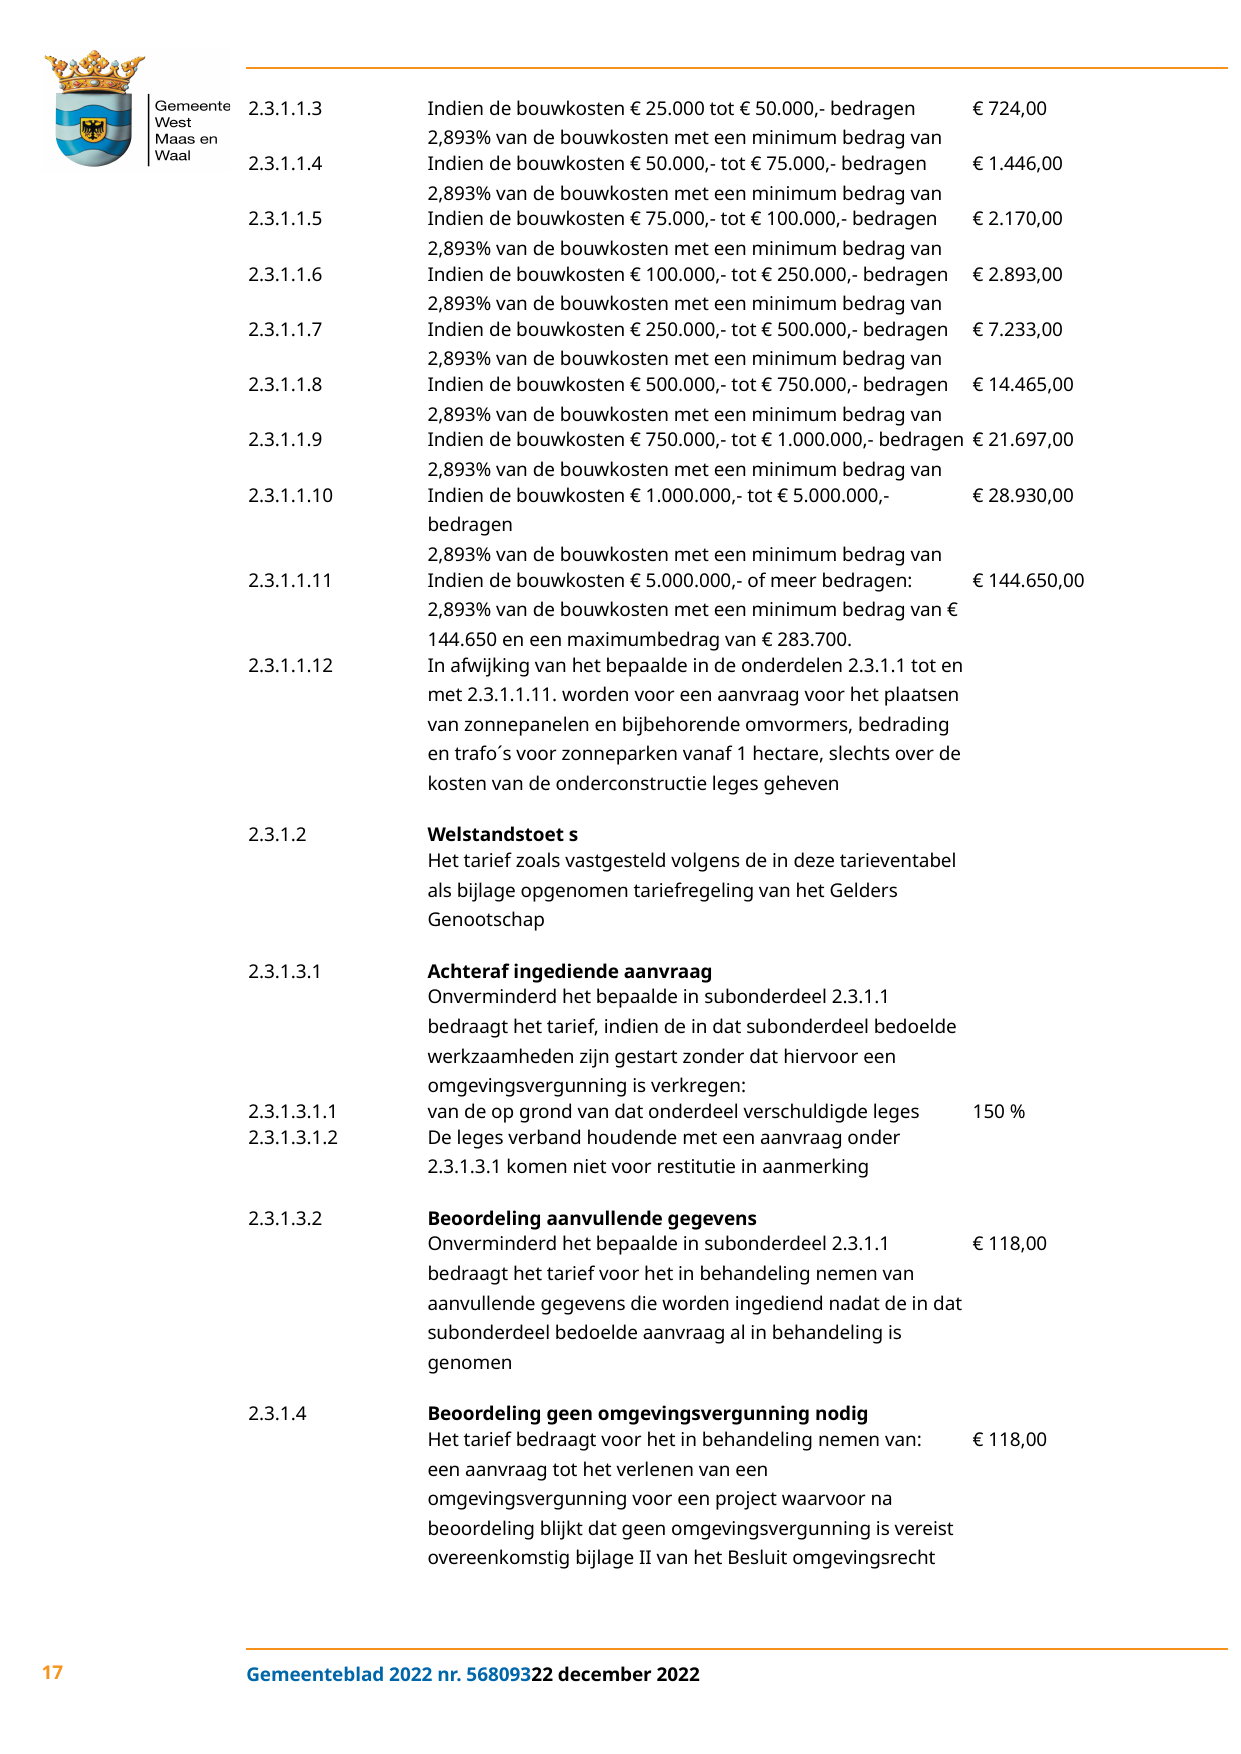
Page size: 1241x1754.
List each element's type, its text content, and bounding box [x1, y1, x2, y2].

table_cell [973, 958, 1152, 984]
table_cell [248, 1426, 427, 1570]
table_cell € 28.930,00 [973, 482, 1152, 567]
table_cell € 7.233,00 [973, 316, 1152, 371]
table_cell [248, 984, 427, 1098]
table_cell Welstandstoet s [427, 822, 972, 847]
table_cell [973, 1570, 1152, 1596]
table_cell Indien de bouwkosten € 75.000,- tot € 100.000,- bedragen 2,893% van de bouwkosten met een minimum bedrag van [427, 205, 972, 261]
table_cell [427, 1570, 972, 1596]
table_cell [973, 1400, 1152, 1426]
table_cell Indien de bouwkosten € 750.000,- tot € 1.000.000,- bedragen 2,893% van de bouwkosten met een minimum bedrag van [427, 427, 972, 482]
table_cell 2.3.1.1.8 [248, 371, 427, 427]
table_cell € 144.650,00 [973, 567, 1152, 652]
table_cell 2.3.1.1.3 [248, 95, 427, 150]
table_cell [248, 1231, 427, 1375]
table_cell [248, 1375, 427, 1400]
table_cell [973, 1375, 1152, 1400]
table_cell [973, 796, 1152, 822]
table_cell Het tarief bedraagt voor het in behandeling nemen van: een aanvraag tot het verlenen van een omgevingsvergunning voor een project waarvoor na beoordeling blijkt dat geen omgevingsvergunning is vereist overeenkomstig bijlage II van het Besluit omgevingsrecht [427, 1426, 972, 1570]
table_cell Indien de bouwkosten € 50.000,- tot € 75.000,- bedragen 2,893% van de bouwkosten met een minimum bedrag van [427, 150, 972, 205]
table_cell 2.3.1.3.1 [248, 958, 427, 984]
table_cell 2.3.1.1.11 [248, 567, 427, 652]
table_cell [248, 796, 427, 822]
table_cell [973, 932, 1152, 958]
table_cell [248, 1179, 427, 1205]
table_cell 2.3.1.2 [248, 822, 427, 847]
table_cell Beoordeling geen omgevingsvergunning nodig [427, 1400, 972, 1426]
table_cell 2.3.1.3.1.2 [248, 1124, 427, 1179]
table_cell Indien de bouwkosten € 500.000,- tot € 750.000,- bedragen 2,893% van de bouwkosten met een minimum bedrag van [427, 371, 972, 427]
table_cell Indien de bouwkosten € 25.000 tot € 50.000,- bedragen 2,893% van de bouwkosten met een minimum bedrag van [427, 95, 972, 150]
table_cell [973, 1179, 1152, 1205]
table_cell Indien de bouwkosten € 5.000.000,- of meer bedragen: 2,893% van de bouwkosten met een minimum bedrag van € 144.650 en een maximumbedrag van € 283.700. [427, 567, 972, 652]
table_cell [427, 796, 972, 822]
table_cell 2.3.1.1.9 [248, 427, 427, 482]
table_cell 2.3.1.1.12 [248, 652, 427, 796]
table_cell De leges verband houdende met een aanvraag onder 2.3.1.3.1 komen niet voor restitutie in aanmerking [427, 1124, 972, 1179]
table_cell € 14.465,00 [973, 371, 1152, 427]
table_cell [427, 1375, 972, 1400]
table_cell [248, 1570, 427, 1596]
table_cell 2.3.1.1.6 [248, 261, 427, 316]
picture [41, 47, 231, 172]
table_cell Indien de bouwkosten € 250.000,- tot € 500.000,- bedragen 2,893% van de bouwkosten met een minimum bedrag van [427, 316, 972, 371]
table_cell 2.3.1.1.7 [248, 316, 427, 371]
table_cell Achteraf ingediende aanvraag [427, 958, 972, 984]
table_cell € 1.446,00 [973, 150, 1152, 205]
table_cell [973, 822, 1152, 847]
table_cell Indien de bouwkosten € 100.000,- tot € 250.000,- bedragen 2,893% van de bouwkosten met een minimum bedrag van [427, 261, 972, 316]
table_cell [973, 847, 1152, 932]
table_cell € 118,00 [973, 1231, 1152, 1375]
table_cell [427, 1179, 972, 1205]
table_cell 2.3.1.1.5 [248, 205, 427, 261]
table_cell [973, 984, 1152, 1098]
table_cell 150 % [973, 1098, 1152, 1124]
table_cell [427, 932, 972, 958]
table_cell Onverminderd het bepaalde in subonderdeel 2.3.1.1 bedraagt het tarief, indien de in dat subonderdeel bedoelde werkzaamheden zijn gestart zonder dat hiervoor een omgevingsvergunning is verkregen: [427, 984, 972, 1098]
table_cell € 724,00 [973, 95, 1152, 150]
table_cell In afwijking van het bepaalde in de onderdelen 2.3.1.1 tot en met 2.3.1.1.11. worden voor een aanvraag voor het plaatsen van zonnepanelen en bijbehorende omvormers, bedrading en trafo´s voor zonneparken vanaf 1 hectare, slechts over de kosten van de onderconstructie leges geheven [427, 652, 972, 796]
table_cell 2.3.1.3.1.1 [248, 1098, 427, 1124]
table_cell Indien de bouwkosten € 1.000.000,- tot € 5.000.000,- bedragen 2,893% van de bouwkosten met een minimum bedrag van [427, 482, 972, 567]
table_cell € 21.697,00 [973, 427, 1152, 482]
table_cell € 118,00 [973, 1426, 1152, 1570]
table_cell Het tarief zoals vastgesteld volgens de in deze tarieventabel als bijlage opgenomen tariefregeling van het Gelders Genootschap [427, 847, 972, 932]
table_cell € 2.170,00 [973, 205, 1152, 261]
table_cell 2.3.1.4 [248, 1400, 427, 1426]
table_cell [248, 847, 427, 932]
table_cell 2.3.1.1.10 [248, 482, 427, 567]
table_cell € 2.893,00 [973, 261, 1152, 316]
table_cell Beoordeling aanvullende gegevens [427, 1205, 972, 1231]
table_cell 2.3.1.1.4 [248, 150, 427, 205]
table_cell Onverminderd het bepaalde in subonderdeel 2.3.1.1 bedraagt het tarief voor het in behandeling nemen van aanvullende gegevens die worden ingediend nadat de in dat subonderdeel bedoelde aanvraag al in behandeling is genomen [427, 1231, 972, 1375]
table_cell [973, 1124, 1152, 1179]
table_cell [973, 652, 1152, 796]
table_cell 2.3.1.3.2 [248, 1205, 427, 1231]
table_cell [973, 1205, 1152, 1231]
table_cell van de op grond van dat onderdeel verschuldigde leges [427, 1098, 972, 1124]
table_cell [248, 932, 427, 958]
